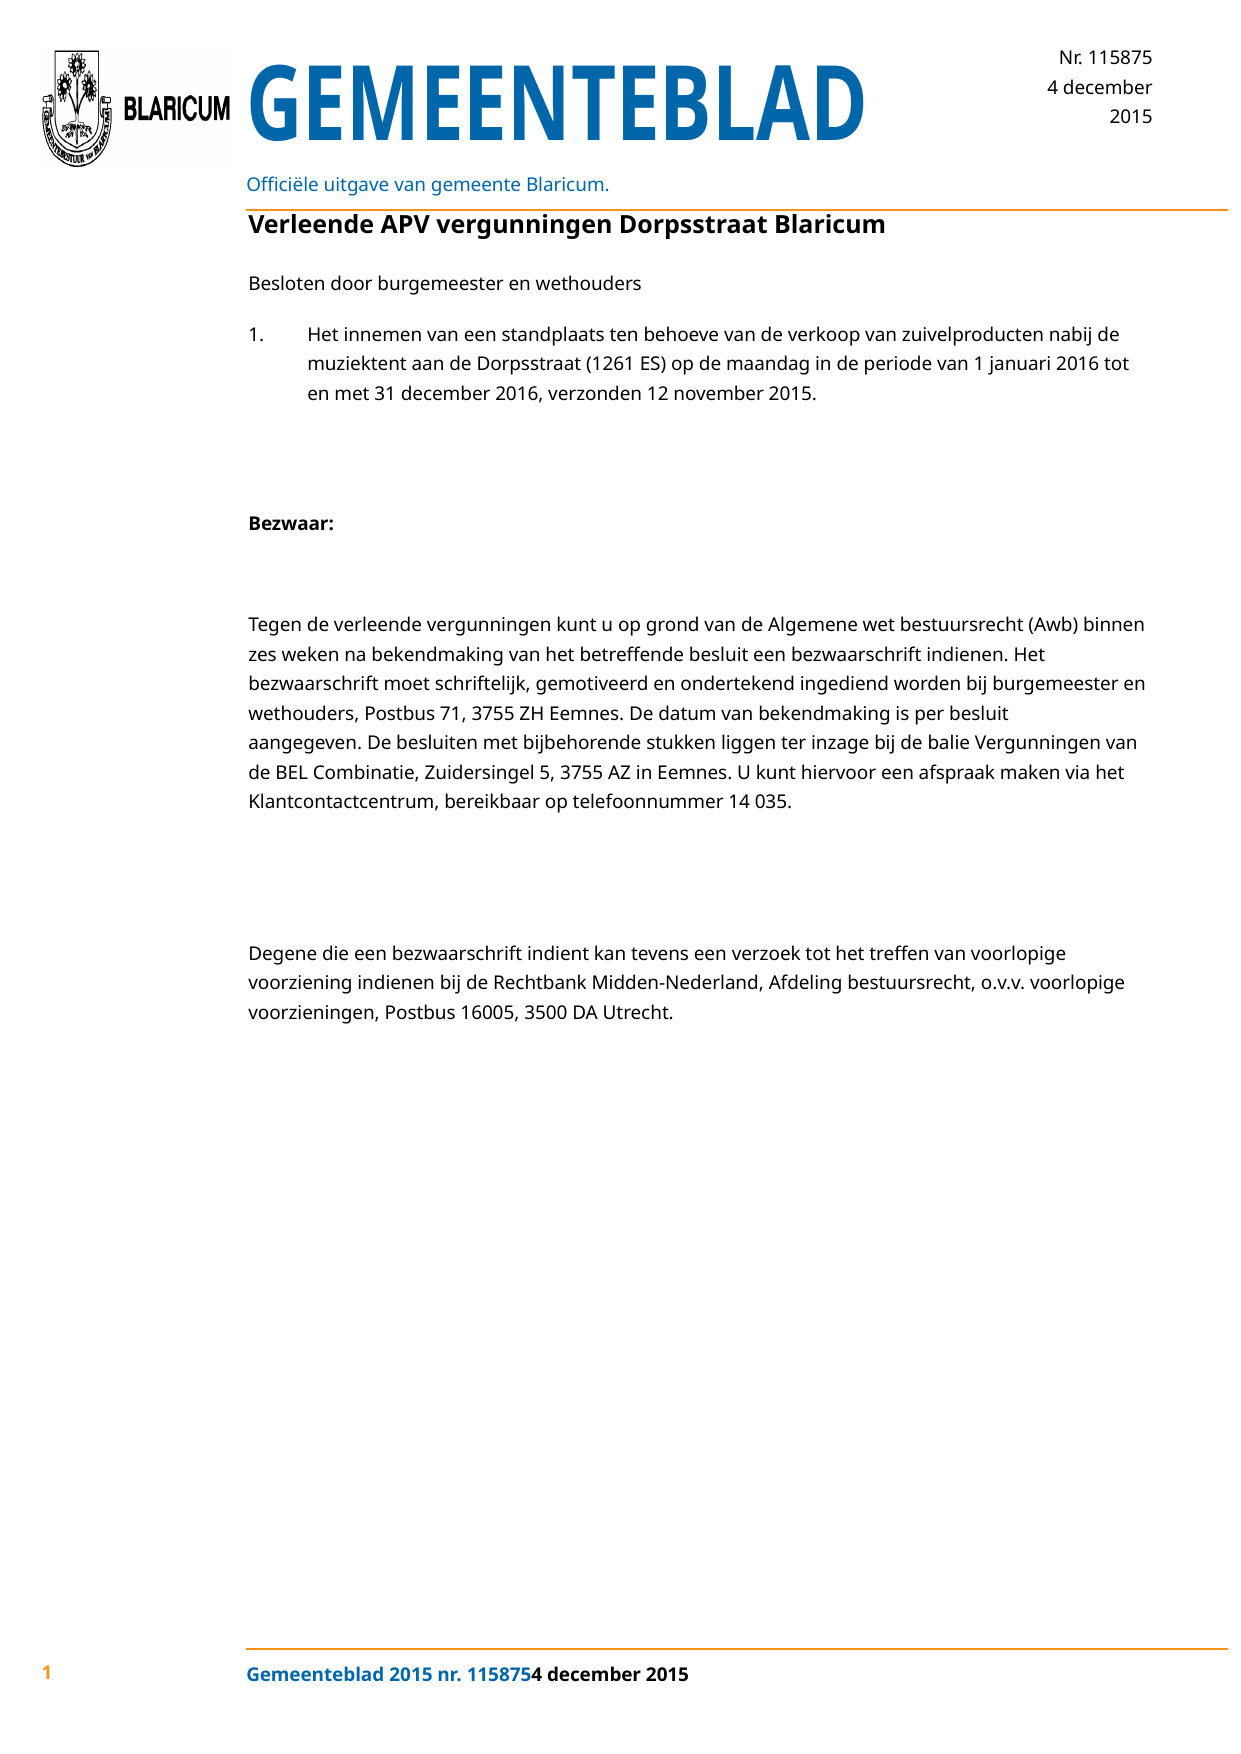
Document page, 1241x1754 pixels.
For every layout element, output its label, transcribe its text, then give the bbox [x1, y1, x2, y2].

text Degene die een bezwaarschrift indient kan tevens een verzoek tot het treffen van voorlopige voorziening indienen bij de Rechtbank Midden-Nederland, Afdeling bestuursrecht, o.v.v. voorlopige voorzieningen, Postbus 16005, 3500 DA Utrecht. [248, 940, 1152, 1025]
text Besloten door burgemeester en wethouders [248, 270, 1152, 296]
text Bezwaar: [248, 510, 1152, 536]
text Tegen de verleende vergunningen kunt u op grond van de Algemene wet bestuursrecht (Awb) binnen zes weken na bekendmaking van het betreffende besluit een bezwaarschrift indienen. Het bezwaarschrift moet schriftelijk, gemotiveerd en ondertekend ingediend worden bij burgemeester en wethouders, Postbus 71, 3755 ZH Eemnes. De datum van bekendmaking is per besluit aangegeven. De besluiten met bijbehorende stukken liggen ter inzage bij de balie Vergunningen van de BEL Combinatie, Zuidersingel 5, 3755 AZ in Eemnes. U kunt hiervoor een afspraak maken via het Klantcontactcentrum, bereikbaar op telefoonnummer 14 035. [248, 611, 1152, 814]
picture [41, 47, 231, 172]
list Het innemen van een standplaats ten behoeve van de verkoop van zuivelproducten nabij de muziektent aan de Dorpsstraat (1261 ES) op de maandag in de periode van 1 januari 2016 tot en met 31 december 2016, verzonden 12 november 2015. [248, 321, 1152, 406]
text Verleende APV vergunningen Dorpsstraat Blaricum [248, 211, 1152, 241]
